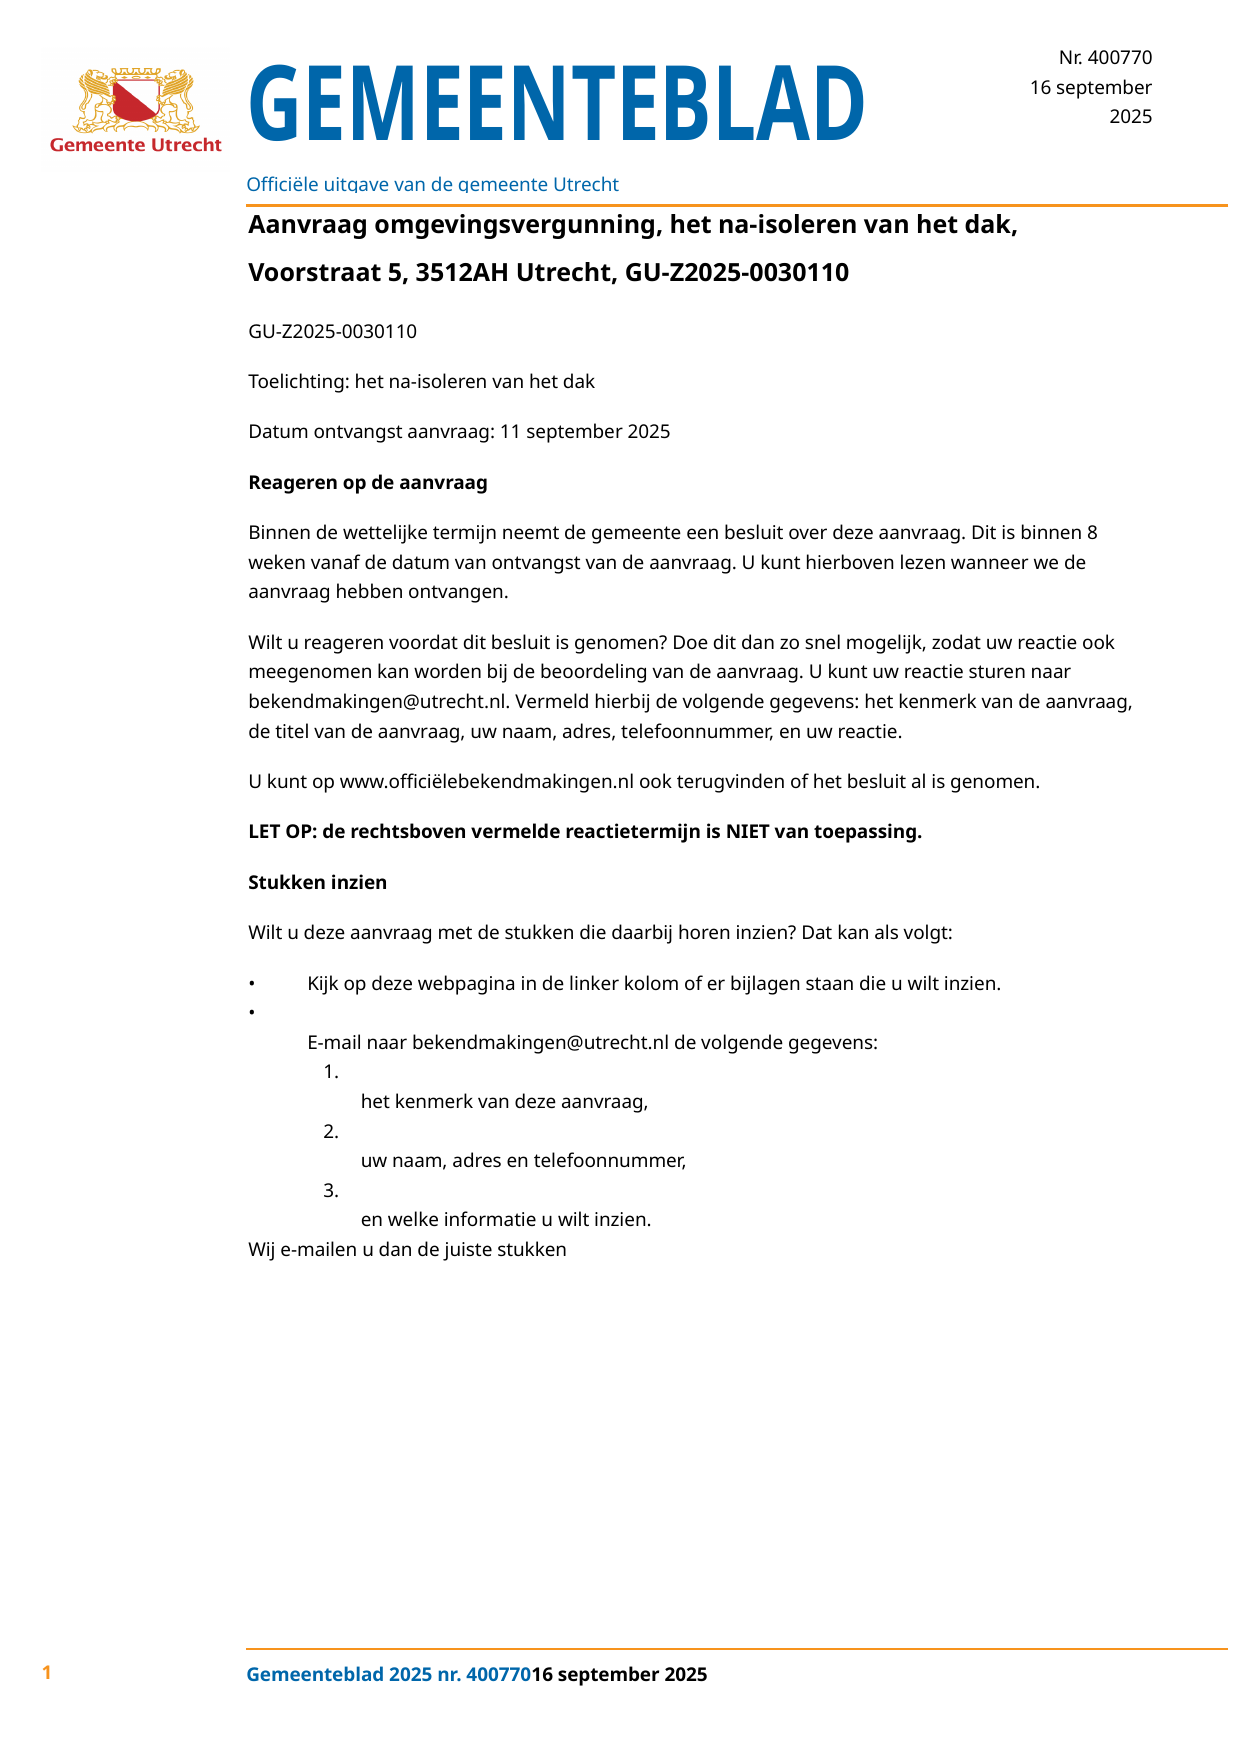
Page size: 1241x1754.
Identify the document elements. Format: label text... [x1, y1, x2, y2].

text U kunt op www.officiëlebekendmakingen.nl ook terugvinden of het besluit al is genomen. [248, 768, 1152, 794]
text Binnen de wettelijke termijn neemt de gemeente een besluit over deze aanvraag. Dit is binnen 8 weken vanaf de datum van ontvangst van de aanvraag. U kunt hierboven lezen wanneer we de aanvraag hebben ontvangen. [248, 519, 1152, 604]
text LET OP: de rechtsboven vermelde reactietermijn is NIET van toepassing. [248, 819, 1152, 844]
list het kenmerk van deze aanvraag, [323, 1088, 1152, 1114]
list E-mail naar bekendmakingen@utrecht.nl de volgende gegevens: [248, 1029, 1152, 1055]
picture [41, 47, 231, 172]
text Datum ontvangst aanvraag: 11 september 2025 [248, 419, 1152, 444]
text Reageren op de aanvraag [248, 469, 1152, 495]
list en welke informatie u wilt inzien. [323, 1207, 1152, 1232]
text Toelichting: het na-isoleren van het dak [248, 368, 1152, 394]
list Kijk op deze webpagina in de linker kolom of er bijlagen staan die u wilt inzien. [248, 970, 1152, 996]
text GU-Z2025-0030110 [248, 318, 1152, 344]
text Wilt u deze aanvraag met de stukken die daarbij horen inzien? Dat kan als volgt: [248, 919, 1152, 945]
list uw naam, adres en telefoonnummer, [323, 1147, 1152, 1173]
text Wilt u reageren voordat dit besluit is genomen? Doe dit dan zo snel mogelijk, zodat uw reactie ook meegenomen kan worden bij de beoordeling van de aanvraag. U kunt uw reactie sturen naar bekendmakingen@utrecht.nl. Vermeld hierbij de volgende gegevens: het kenmerk van de aanvraag, de titel van de aanvraag, uw naam, adres, telefoonnummer, en uw reactie. [248, 629, 1152, 744]
text Wij e-mailen u dan de juiste stukken [248, 1236, 1152, 1262]
text Stukken inzien [248, 869, 1152, 895]
text Aanvraag omgevingsvergunning, het na-isoleren van het dak, Voorstraat 5, 3512AH Utrecht, GU-Z2025-0030110 [248, 207, 1152, 288]
